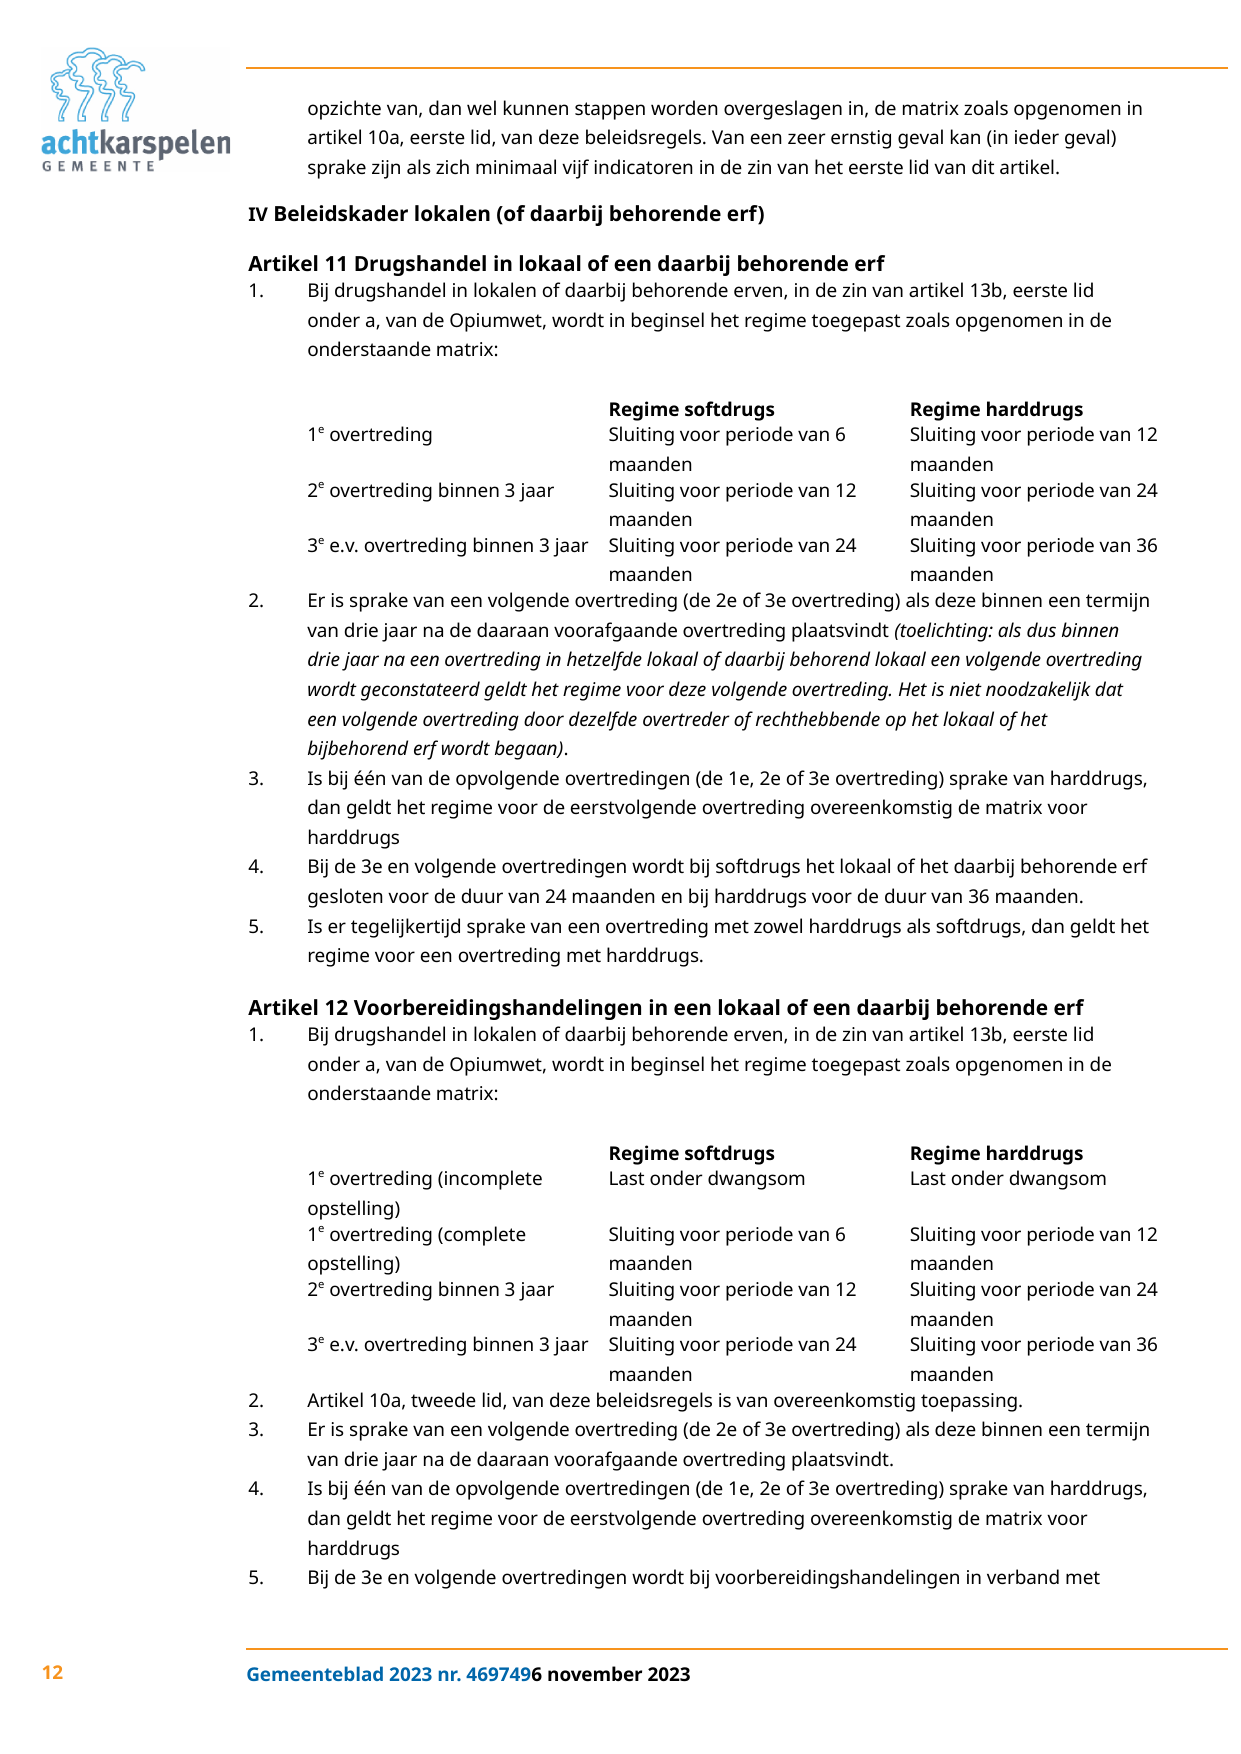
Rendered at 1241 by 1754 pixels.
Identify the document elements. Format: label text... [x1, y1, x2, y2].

table_cell 2e overtreding binnen 3 jaar [307, 1276, 608, 1331]
table_cell 1e overtreding (complete opstelling) [307, 1221, 608, 1276]
table_cell Last onder dwangsom [608, 1166, 909, 1221]
table_header Regime softdrugs [608, 396, 909, 421]
text Artikel 12 Voorbereidingshandelingen in een lokaal of een daarbij behorende erf [248, 993, 1152, 1021]
table_cell Sluiting voor periode van 6 maanden [608, 1221, 909, 1276]
table_cell Sluiting voor periode van 24 maanden [608, 1331, 909, 1387]
table_cell Sluiting voor periode van 24 maanden [608, 532, 909, 587]
table_cell Last onder dwangsom [910, 1166, 1211, 1221]
table_header [307, 396, 608, 421]
table_cell Sluiting voor periode van 6 maanden [608, 421, 909, 477]
list Artikel 10a, tweede lid, van deze beleidsregels is van overeenkomstig toepassing. [248, 1387, 1152, 1413]
table_cell 3e e.v. overtreding binnen 3 jaar [307, 1331, 608, 1387]
list opzichte van, dan wel kunnen stappen worden overgeslagen in, de matrix zoals opgenomen in artikel 10a, eerste lid, van deze beleidsregels. Van een zeer ernstig geval kan (in ieder geval) sprake zijn als zich minimaal vijf indicatoren in de zin van het eerste lid van dit artikel. [248, 95, 1152, 180]
table_header Regime harddrugs [910, 396, 1211, 421]
table_header Regime harddrugs [910, 1140, 1211, 1166]
list Is bij één van de opvolgende overtredingen (de 1e, 2e of 3e overtreding) sprake van harddrugs, dan geldt het regime voor de eerstvolgende overtreding overeenkomstig de matrix voor harddrugs [248, 765, 1152, 850]
table_cell Sluiting voor periode van 12 maanden [910, 421, 1211, 477]
table_cell Sluiting voor periode van 12 maanden [910, 1221, 1211, 1276]
list Er is sprake van een volgende overtreding (de 2e of 3e overtreding) als deze binnen een termijn van drie jaar na de daaraan voorafgaande overtreding plaatsvindt (toelichting: als dus binnen drie jaar na een overtreding in hetzelfde lokaal of daarbij behorend lokaal een volgende overtreding wordt geconstateerd geldt het regime voor deze volgende overtreding. Het is niet noodzakelijk dat een volgende overtreding door dezelfde overtreder of rechthebbende op het lokaal of het bijbehorend erf wordt begaan). [248, 587, 1152, 761]
table_cell Sluiting voor periode van 36 maanden [910, 1331, 1211, 1387]
table_cell Sluiting voor periode van 36 maanden [910, 532, 1211, 587]
table_cell Sluiting voor periode van 24 maanden [910, 477, 1211, 532]
picture [41, 47, 231, 172]
list Is bij één van de opvolgende overtredingen (de 1e, 2e of 3e overtreding) sprake van harddrugs, dan geldt het regime voor de eerstvolgende overtreding overeenkomstig de matrix voor harddrugs [248, 1476, 1152, 1561]
table_cell 1e overtreding [307, 421, 608, 477]
text Artikel 11 Drugshandel in lokaal of een daarbij behorende erf [248, 249, 1152, 277]
table_cell Sluiting voor periode van 12 maanden [608, 477, 909, 532]
list Is er tegelijkertijd sprake van een overtreding met zowel harddrugs als softdrugs, dan geldt het regime voor een overtreding met harddrugs. [248, 913, 1152, 968]
table_cell Sluiting voor periode van 12 maanden [608, 1276, 909, 1331]
list Bij de 3e en volgende overtredingen wordt bij softdrugs het lokaal of het daarbij behorende erf gesloten voor de duur van 24 maanden en bij harddrugs voor de duur van 36 maanden. [248, 854, 1152, 909]
text IV Beleidskader lokalen (of daarbij behorende erf) [248, 199, 1152, 228]
table_cell Sluiting voor periode van 24 maanden [910, 1276, 1211, 1331]
list Bij drugshandel in lokalen of daarbij behorende erven, in de zin van artikel 13b, eerste lid onder a, van de Opiumwet, wordt in beginsel het regime toegepast zoals opgenomen in de onderstaande matrix: [248, 277, 1152, 362]
table_cell 2e overtreding binnen 3 jaar [307, 477, 608, 532]
table_header Regime softdrugs [608, 1140, 909, 1166]
list Er is sprake van een volgende overtreding (de 2e of 3e overtreding) als deze binnen een termijn van drie jaar na de daaraan voorafgaande overtreding plaatsvindt. [248, 1416, 1152, 1472]
table_cell 3e e.v. overtreding binnen 3 jaar [307, 532, 608, 587]
list Bij drugshandel in lokalen of daarbij behorende erven, in de zin van artikel 13b, eerste lid onder a, van de Opiumwet, wordt in beginsel het regime toegepast zoals opgenomen in de onderstaande matrix: [248, 1021, 1152, 1106]
table_cell 1e overtreding (incomplete opstelling) [307, 1166, 608, 1221]
list Bij de 3e en volgende overtredingen wordt bij voorbereidingshandelingen in verband met [248, 1564, 1152, 1590]
table_header [307, 1140, 608, 1166]
